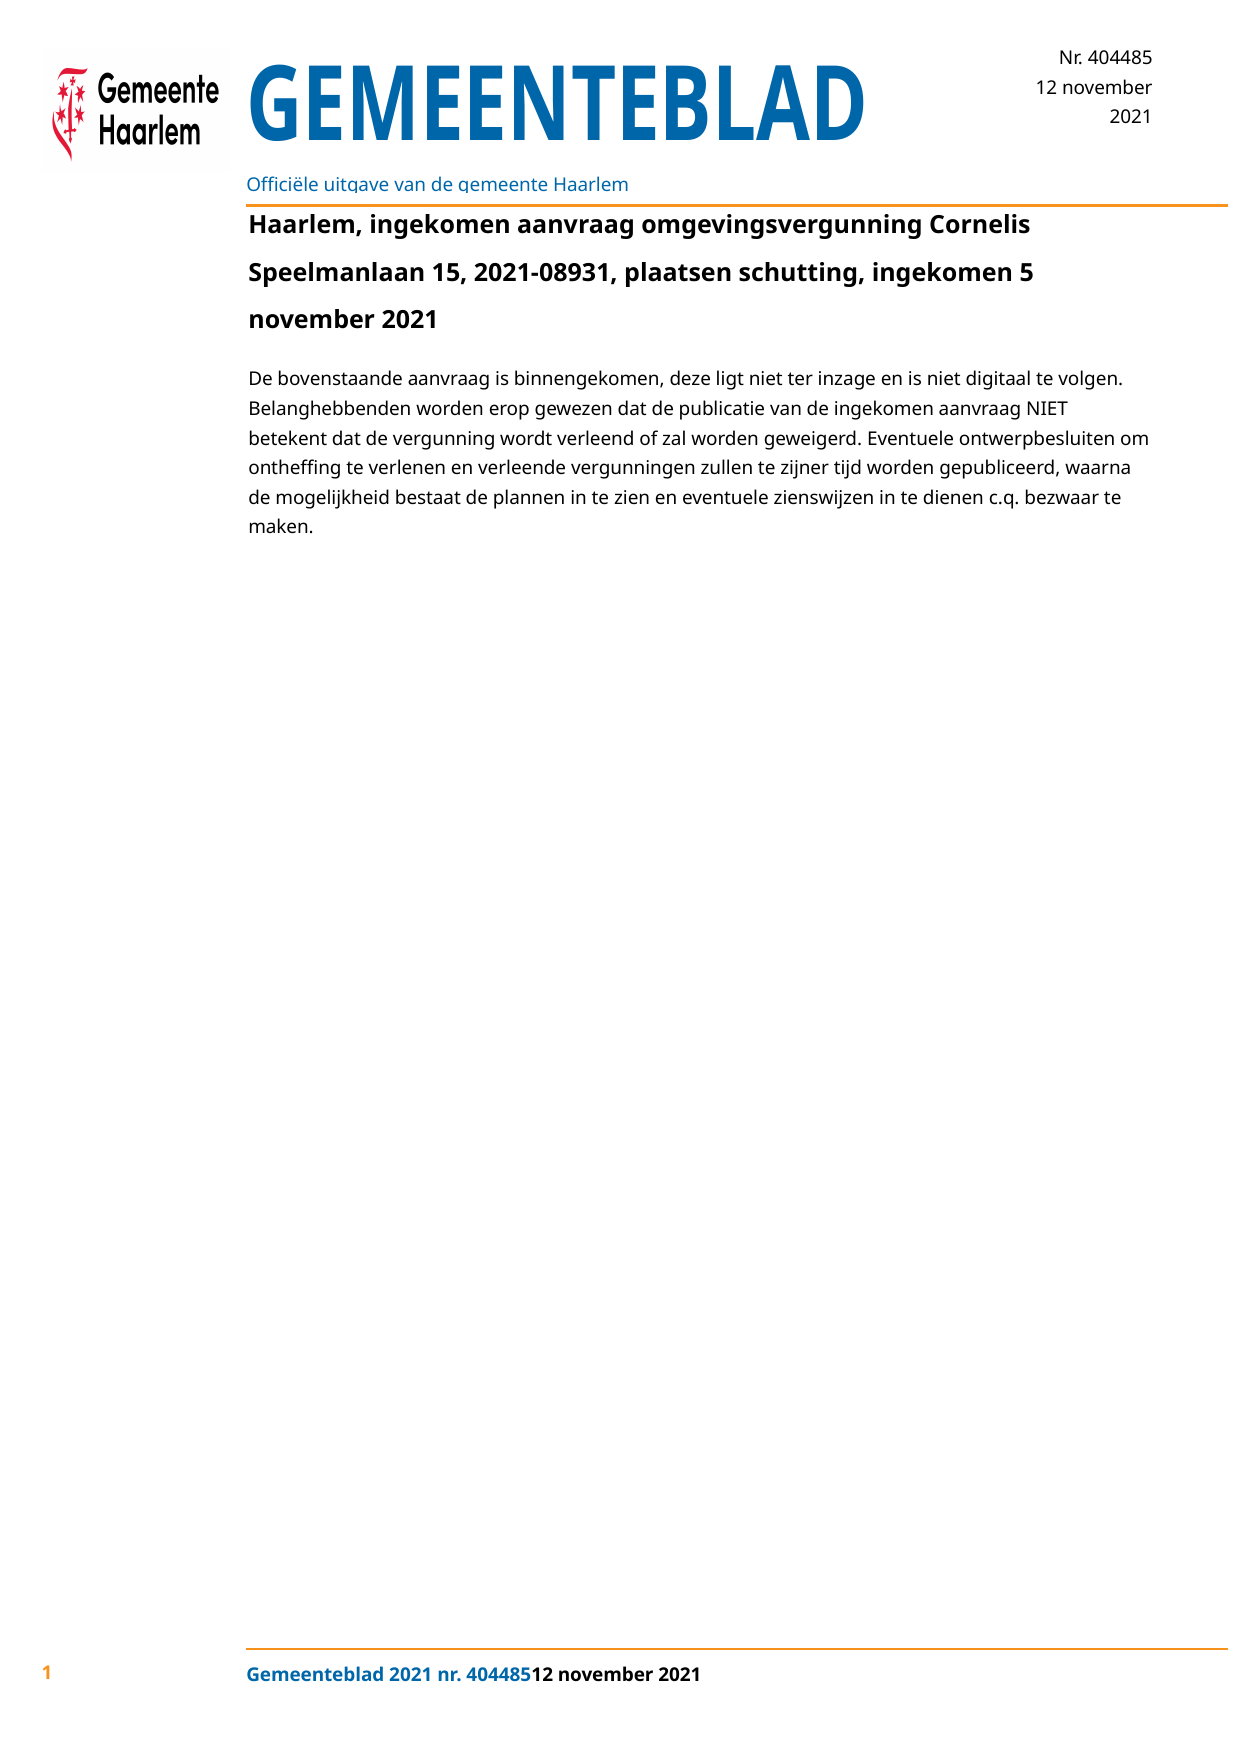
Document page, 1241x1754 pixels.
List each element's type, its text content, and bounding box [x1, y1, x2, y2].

picture [41, 47, 231, 172]
text Haarlem, ingekomen aanvraag omgevingsvergunning Cornelis Speelmanlaan 15, 2021-08931, plaatsen schutting, ingekomen 5 november 2021 [248, 207, 1152, 336]
text De bovenstaande aanvraag is binnengekomen, deze ligt niet ter inzage en is niet digitaal te volgen. Belanghebbenden worden erop gewezen dat de publicatie van de ingekomen aanvraag NIET betekent dat de vergunning wordt verleend of zal worden geweigerd. Eventuele ontwerpbesluiten om ontheffing te verlenen en verleende vergunningen zullen te zijner tijd worden gepubliceerd, waarna de mogelijkheid bestaat de plannen in te zien en eventuele zienswijzen in te dienen c.q. bezwaar te maken. [248, 366, 1152, 539]
